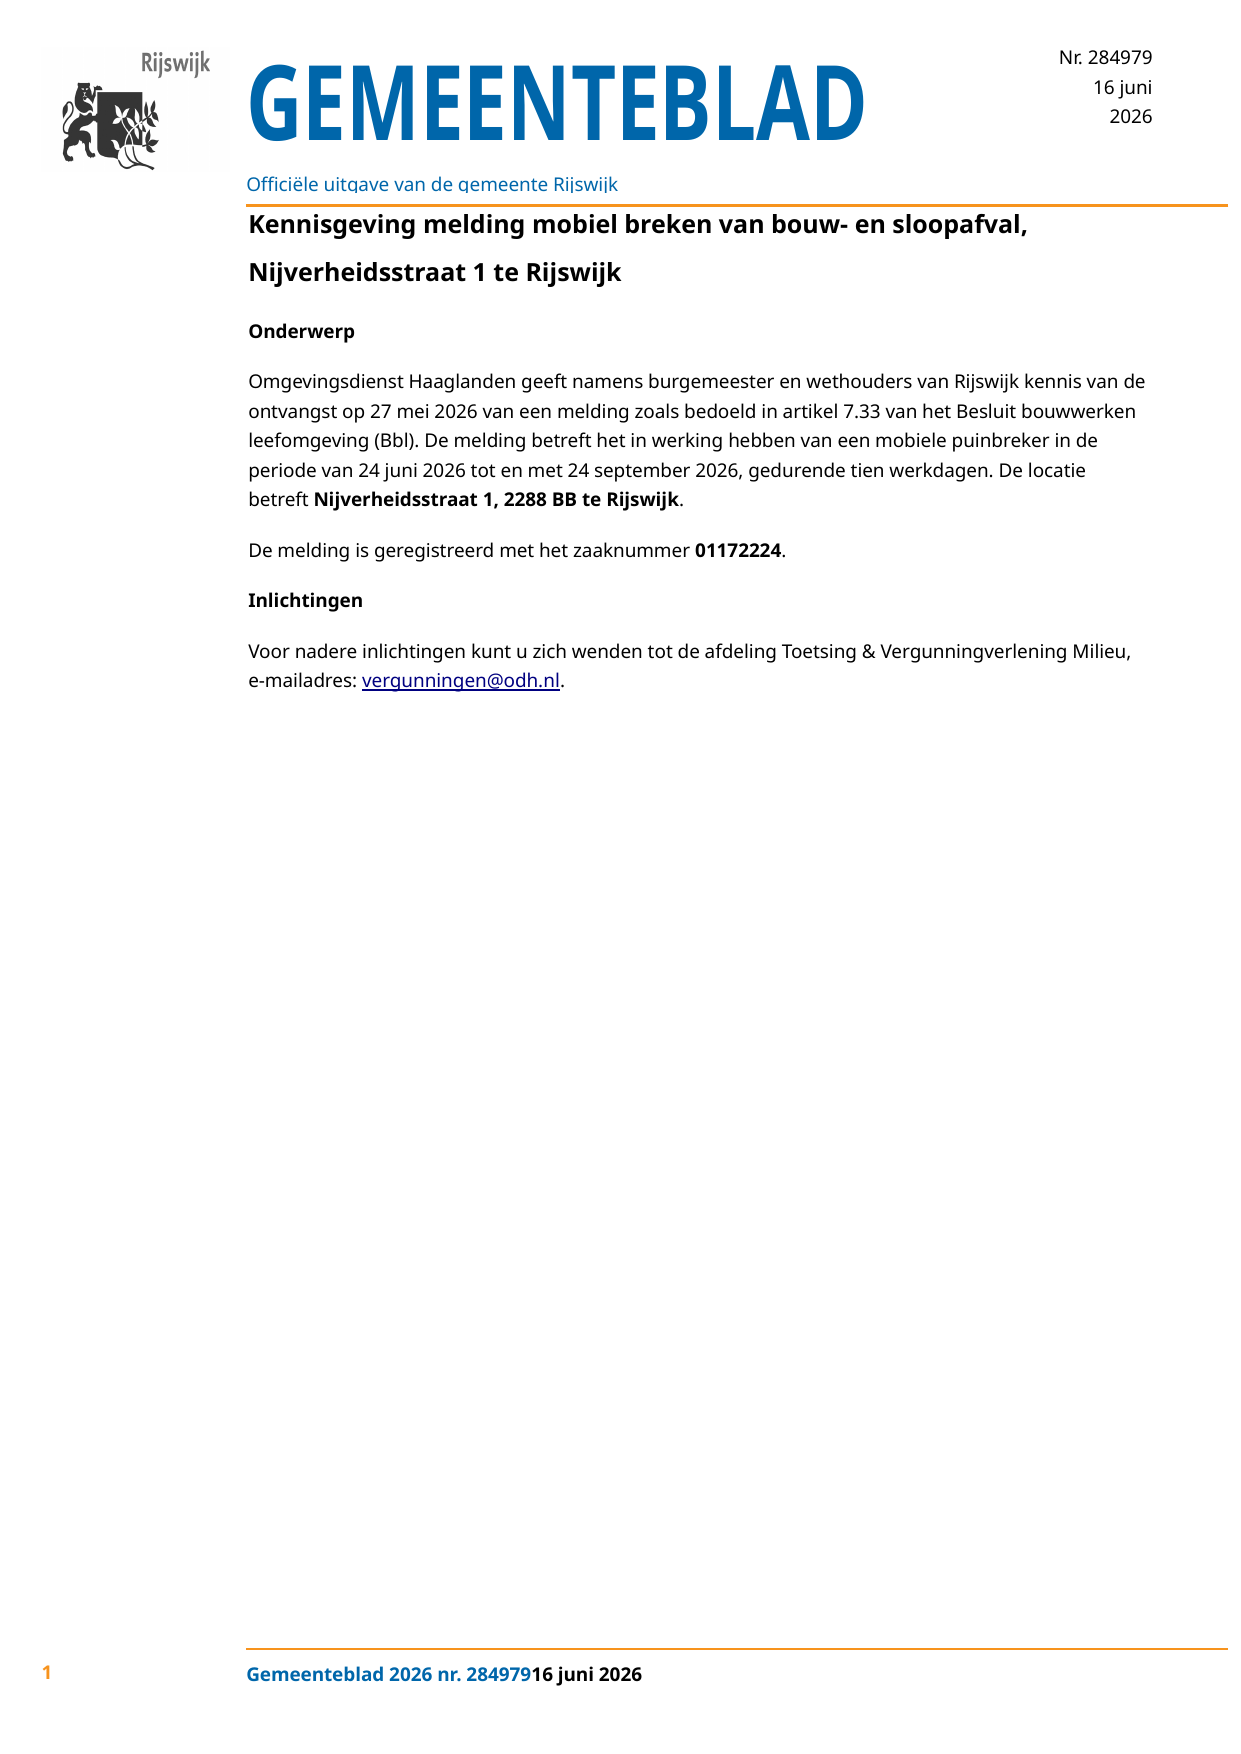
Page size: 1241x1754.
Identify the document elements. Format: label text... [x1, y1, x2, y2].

text De melding is geregistreerd met het zaaknummer 01172224. [248, 537, 1152, 563]
text Omgevingsdienst Haaglanden geeft namens burgemeester en wethouders van Rijswijk kennis van de ontvangst op 27 mei 2026 van een melding zoals bedoeld in artikel 7.33 van het Besluit bouwwerken leefomgeving (Bbl). De melding betreft het in werking hebben van een mobiele puinbreker in de periode van 24 juni 2026 tot en met 24 september 2026, gedurende tien werkdagen. De locatie betreft Nijverheidsstraat 1, 2288 BB te Rijswijk. [248, 368, 1152, 512]
text Onderwerp [248, 318, 1152, 344]
picture [41, 47, 231, 172]
text Voor nadere inlichtingen kunt u zich wenden tot de afdeling Toetsing & Vergunningverlening Milieu, e-mailadres: vergunningen@odh.nl. [248, 638, 1152, 693]
text Kennisgeving melding mobiel breken van bouw- en sloopafval, Nijverheidsstraat 1 te Rijswijk [248, 207, 1152, 288]
text Inlichtingen [248, 587, 1152, 613]
